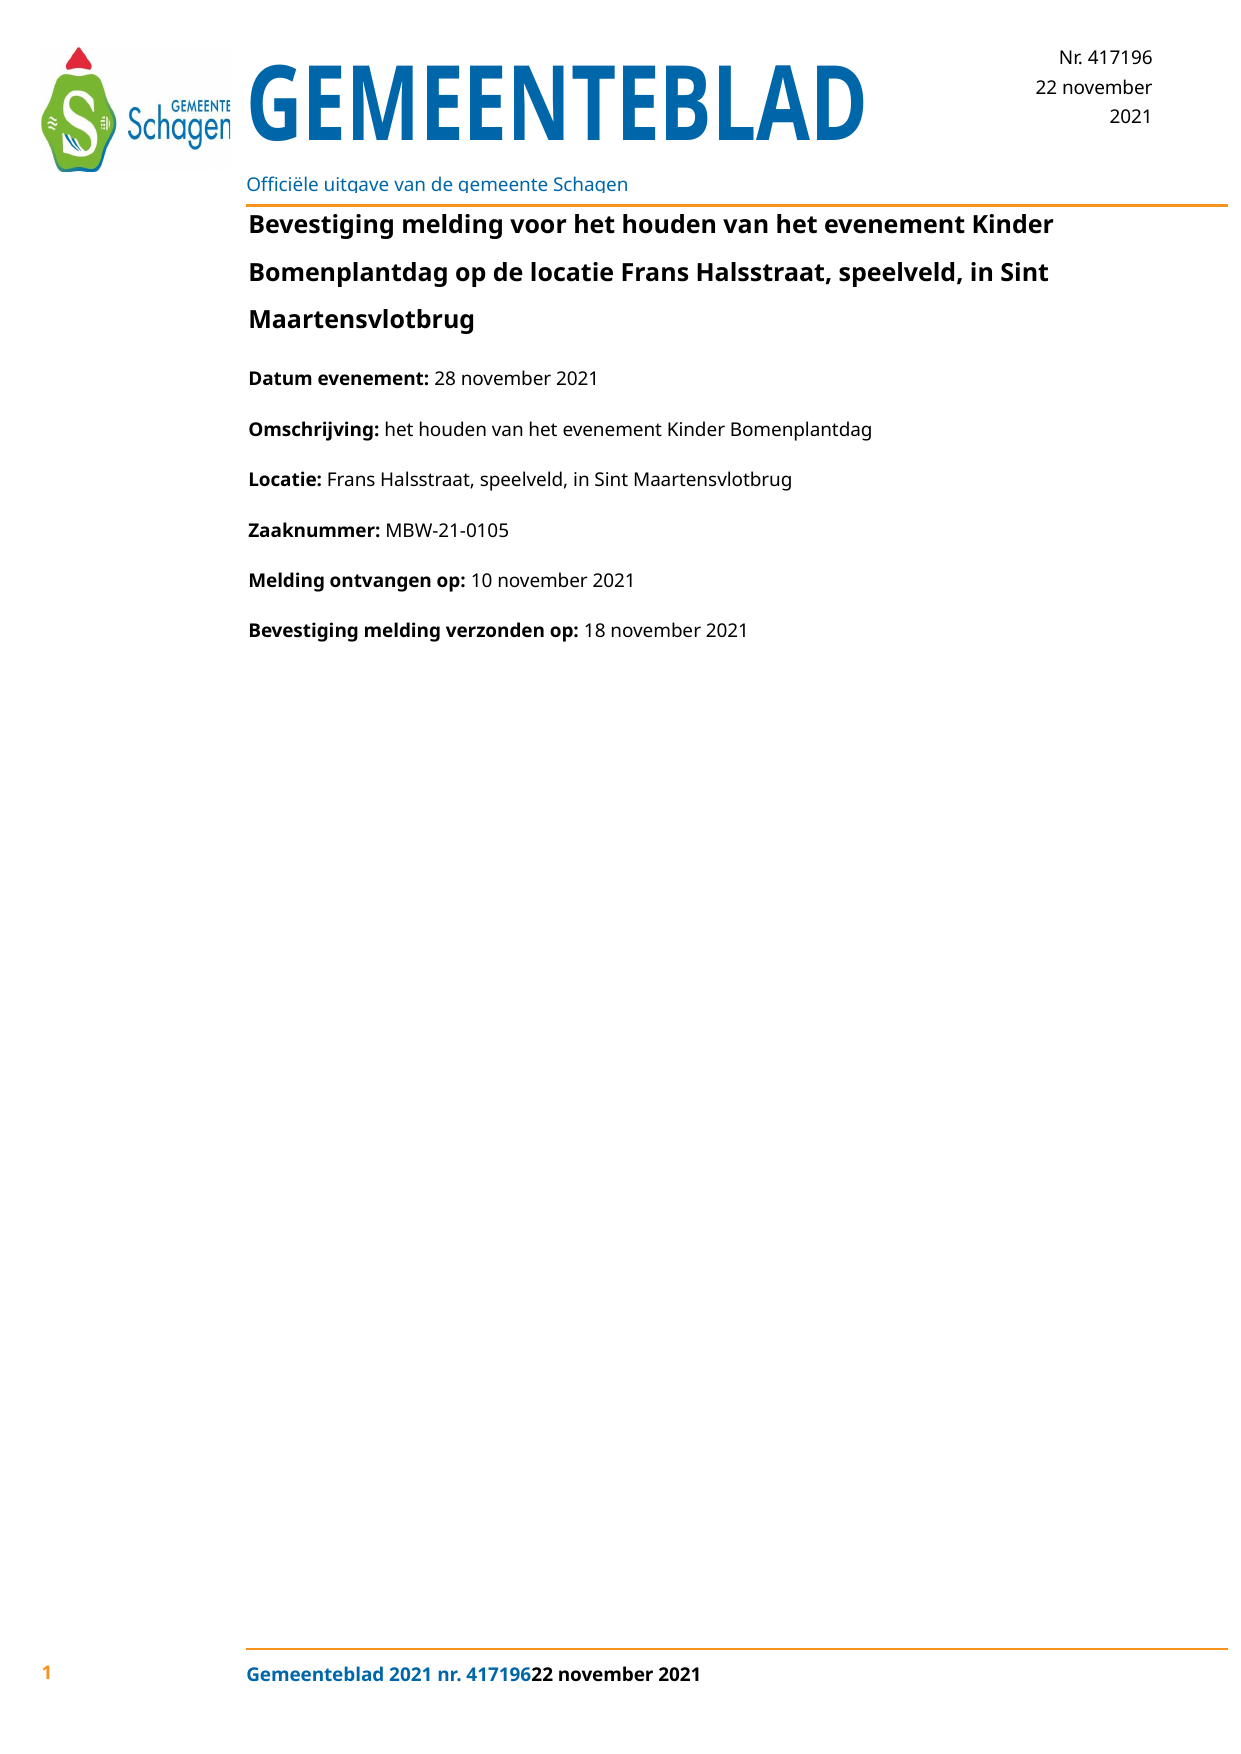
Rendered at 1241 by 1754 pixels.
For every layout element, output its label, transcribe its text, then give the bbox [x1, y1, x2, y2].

text Melding ontvangen op: 10 november 2021 [248, 567, 1152, 593]
text Bevestiging melding verzonden op: 18 november 2021 [248, 618, 1152, 643]
picture [41, 47, 231, 172]
text Omschrijving: het houden van het evenement Kinder Bomenplantdag [248, 416, 1152, 442]
text Bevestiging melding voor het houden van het evenement Kinder Bomenplantdag op de locatie Frans Halsstraat, speelveld, in Sint Maartensvlotbrug [248, 207, 1152, 336]
text Locatie: Frans Halsstraat, speelveld, in Sint Maartensvlotbrug [248, 466, 1152, 492]
text Datum evenement: 28 november 2021 [248, 366, 1152, 391]
text Zaaknummer: MBW-21-0105 [248, 517, 1152, 542]
